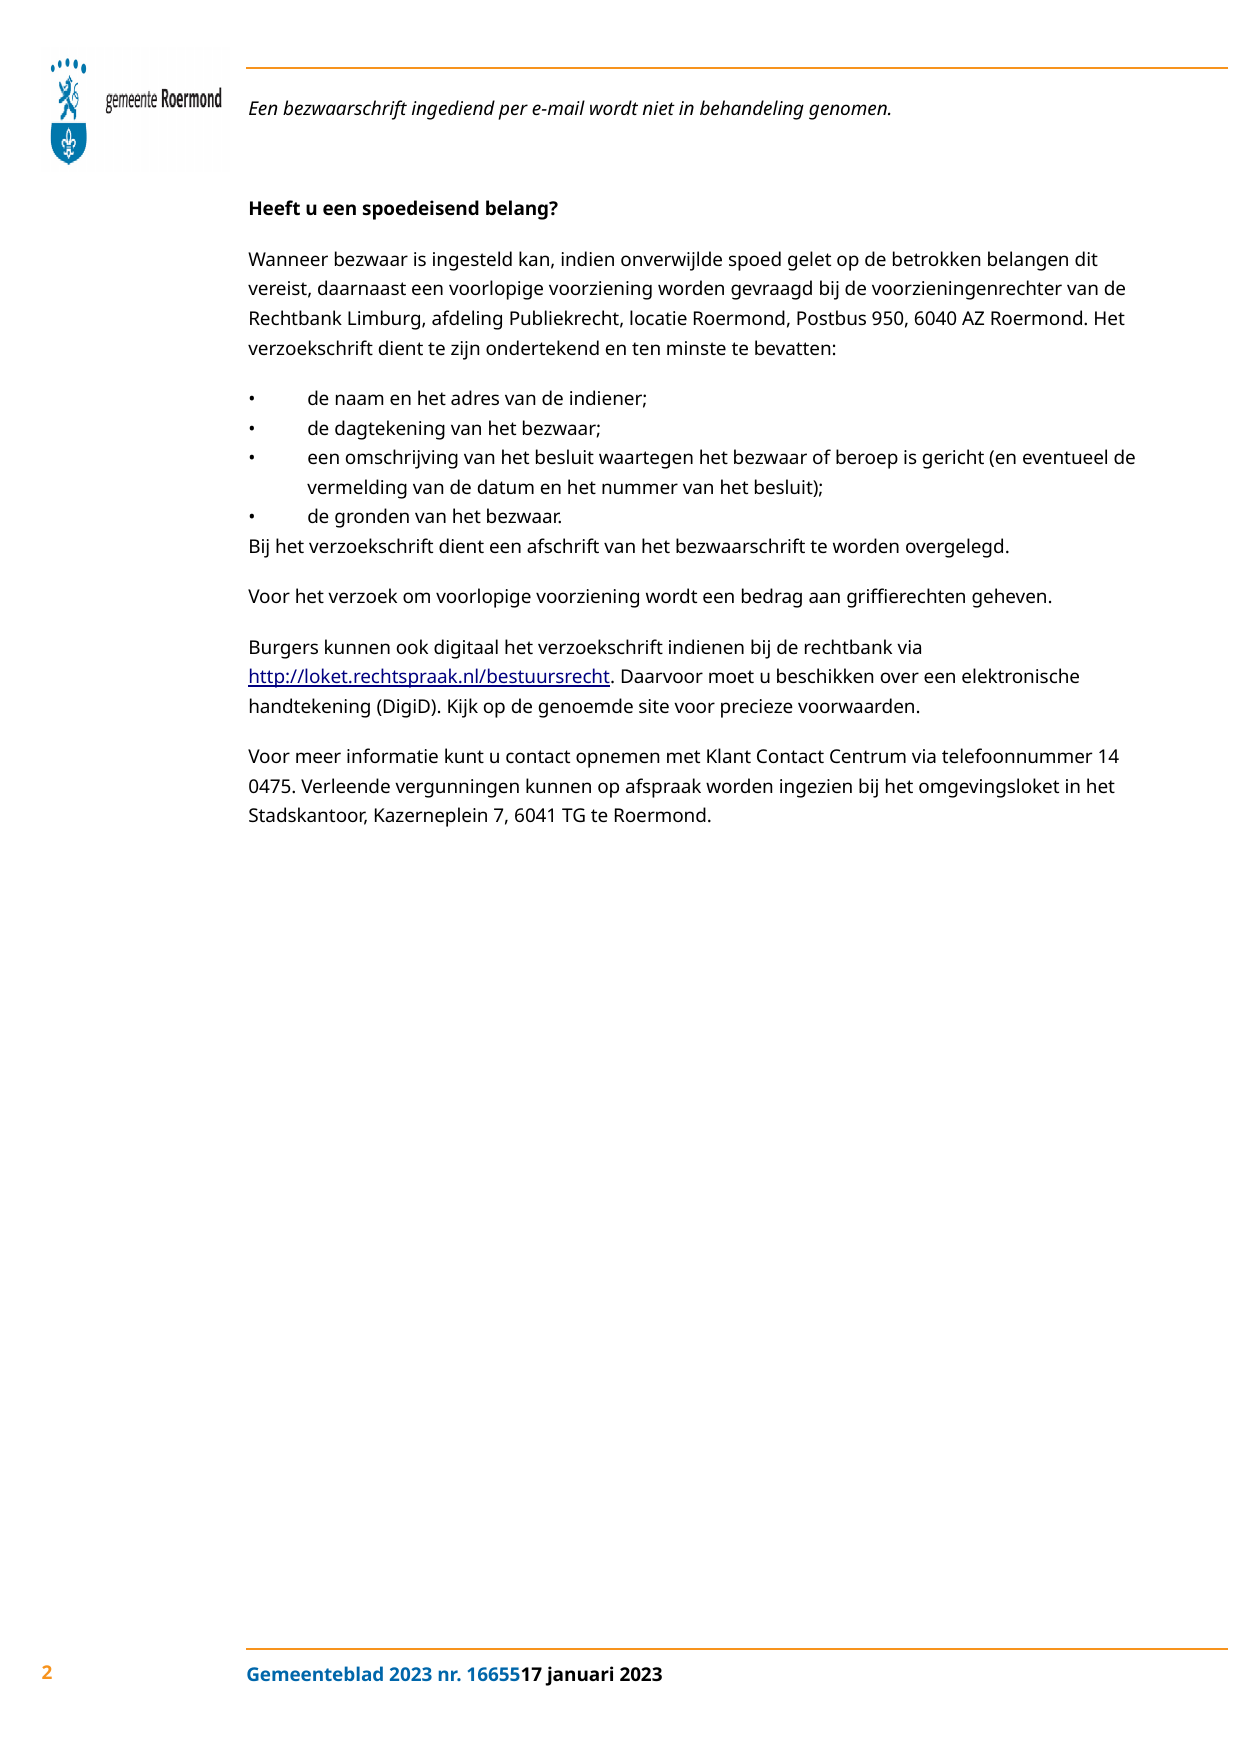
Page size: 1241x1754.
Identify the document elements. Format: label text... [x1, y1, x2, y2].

list de gronden van het bezwaar. [248, 503, 1152, 529]
text Voor het verzoek om voorlopige voorziening wordt een bedrag aan griffierechten geheven. [248, 583, 1152, 609]
text Voor meer informatie kunt u contact opnemen met Klant Contact Centrum via telefoonnummer 14 0475. Verleende vergunningen kunnen op afspraak worden ingezien bij het omgevingsloket in het Stadskantoor, Kazerneplein 7, 6041 TG te Roermond. [248, 743, 1152, 828]
picture [41, 47, 231, 172]
text Burgers kunnen ook digitaal het verzoekschrift indienen bij de rechtbank via http://loket.rechtspraak.nl/bestuursrecht. Daarvoor moet u beschikken over een elektronische handtekening (DigiD). Kijk op de genoemde site voor precieze voorwaarden. [248, 634, 1152, 719]
text Wanneer bezwaar is ingesteld kan, indien onverwijlde spoed gelet op de betrokken belangen dit vereist, daarnaast een voorlopige voorziening worden gevraagd bij de voorzieningenrechter van de Rechtbank Limburg, afdeling Publiekrecht, locatie Roermond, Postbus 950, 6040 AZ Roermond. Het verzoekschrift dient te zijn ondertekend en ten minste te bevatten: [248, 246, 1152, 361]
text Een bezwaarschrift ingediend per e-mail wordt niet in behandeling genomen. [248, 95, 1152, 121]
text Bij het verzoekschrift dient een afschrift van het bezwaarschrift te worden overgelegd. [248, 533, 1152, 559]
list de dagtekening van het bezwaar; [248, 415, 1152, 441]
list een omschrijving van het besluit waartegen het bezwaar of beroep is gericht (en eventueel de vermelding van de datum en het nummer van het besluit); [248, 444, 1152, 500]
text Heeft u een spoedeisend belang? [248, 196, 1152, 221]
list de naam en het adres van de indiener; [248, 385, 1152, 411]
